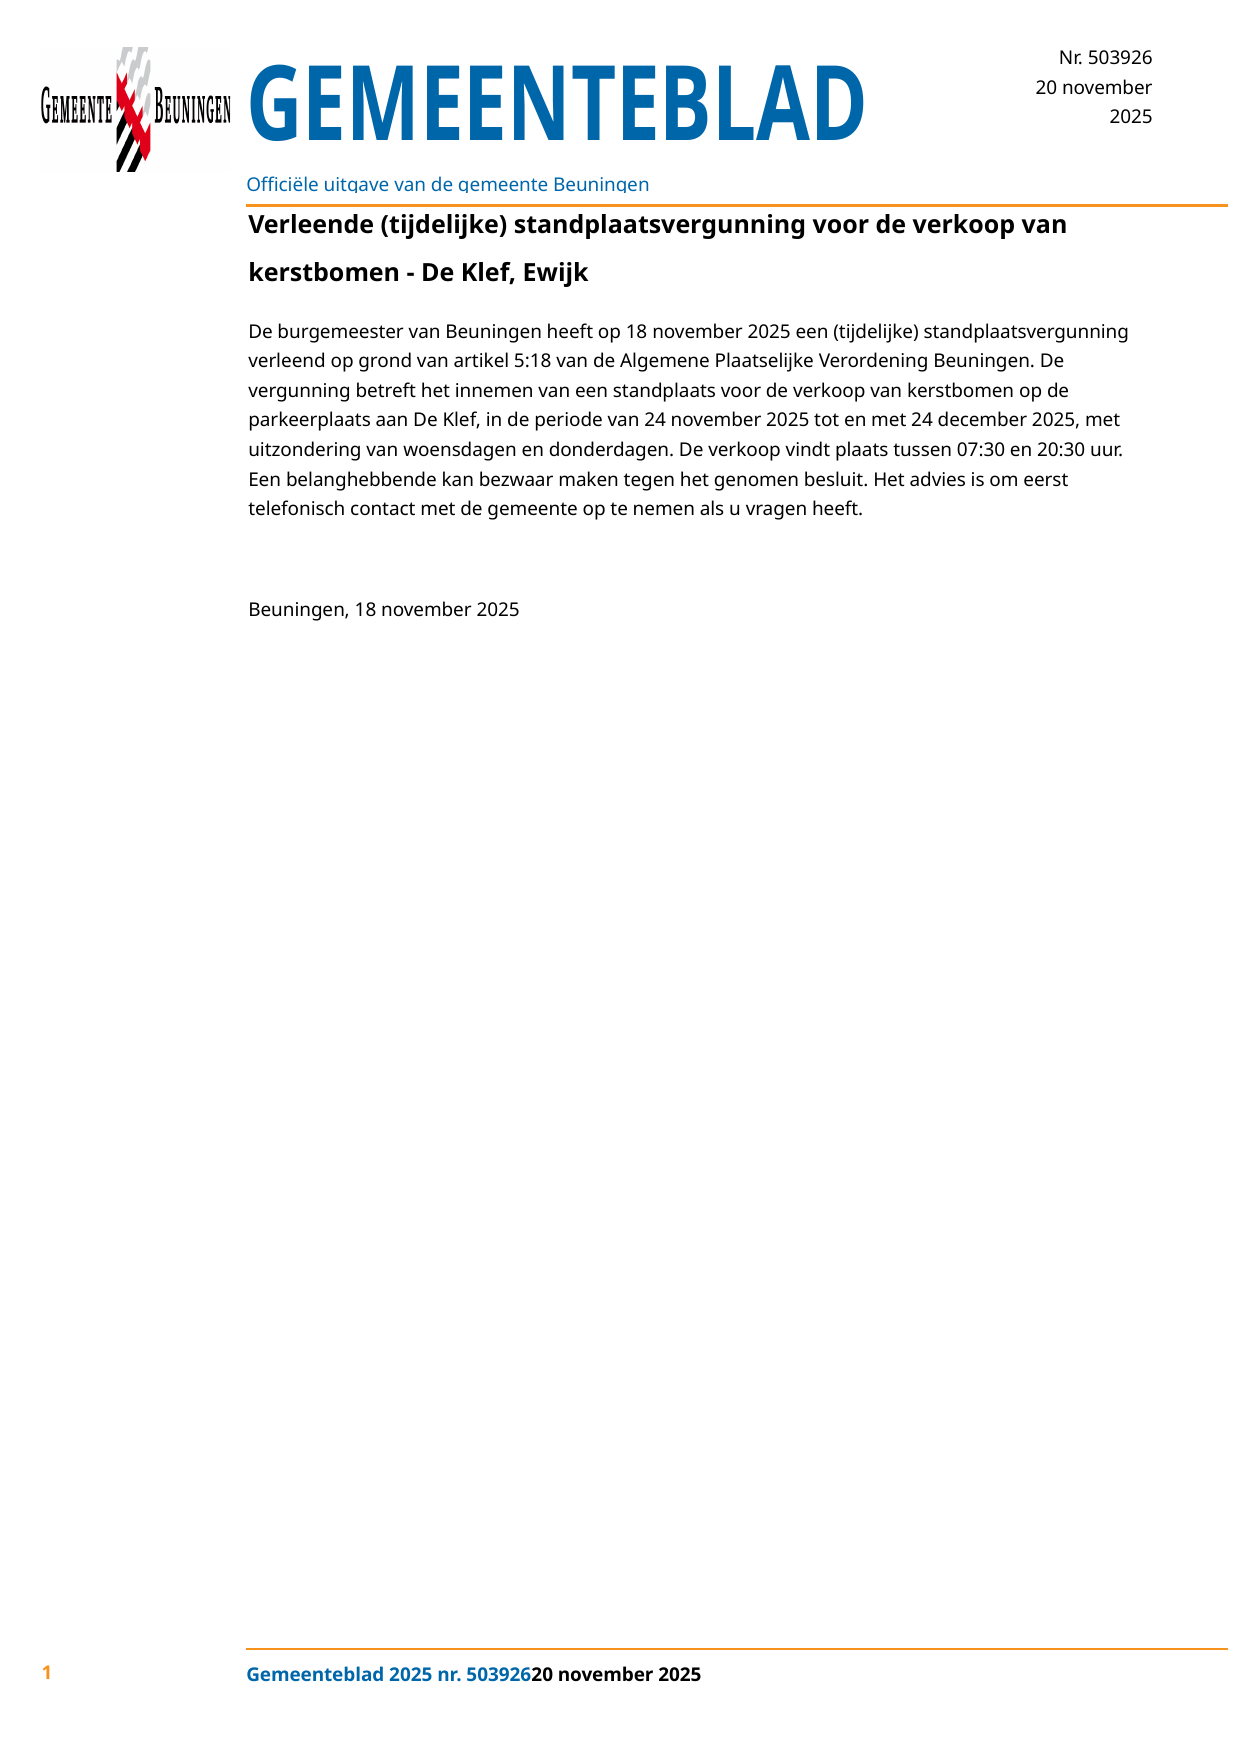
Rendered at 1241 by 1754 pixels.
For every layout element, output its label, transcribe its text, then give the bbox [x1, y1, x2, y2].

picture [41, 47, 231, 172]
text Beuningen, 18 november 2025 [248, 596, 1152, 622]
text De burgemeester van Beuningen heeft op 18 november 2025 een (tijdelijke) standplaatsvergunning verleend op grond van artikel 5:18 van de Algemene Plaatselijke Verordening Beuningen. De vergunning betreft het innemen van een standplaats voor de verkoop van kerstbomen op de parkeerplaats aan De Klef, in de periode van 24 november 2025 tot en met 24 december 2025, met uitzondering van woensdagen en donderdagen. De verkoop vindt plaats tussen 07:30 en 20:30 uur. Een belanghebbende kan bezwaar maken tegen het genomen besluit. Het advies is om eerst telefonisch contact met de gemeente op te nemen als u vragen heeft. [248, 318, 1152, 521]
text Verleende (tijdelijke) standplaatsvergunning voor de verkoop van kerstbomen - De Klef, Ewijk [248, 207, 1152, 288]
